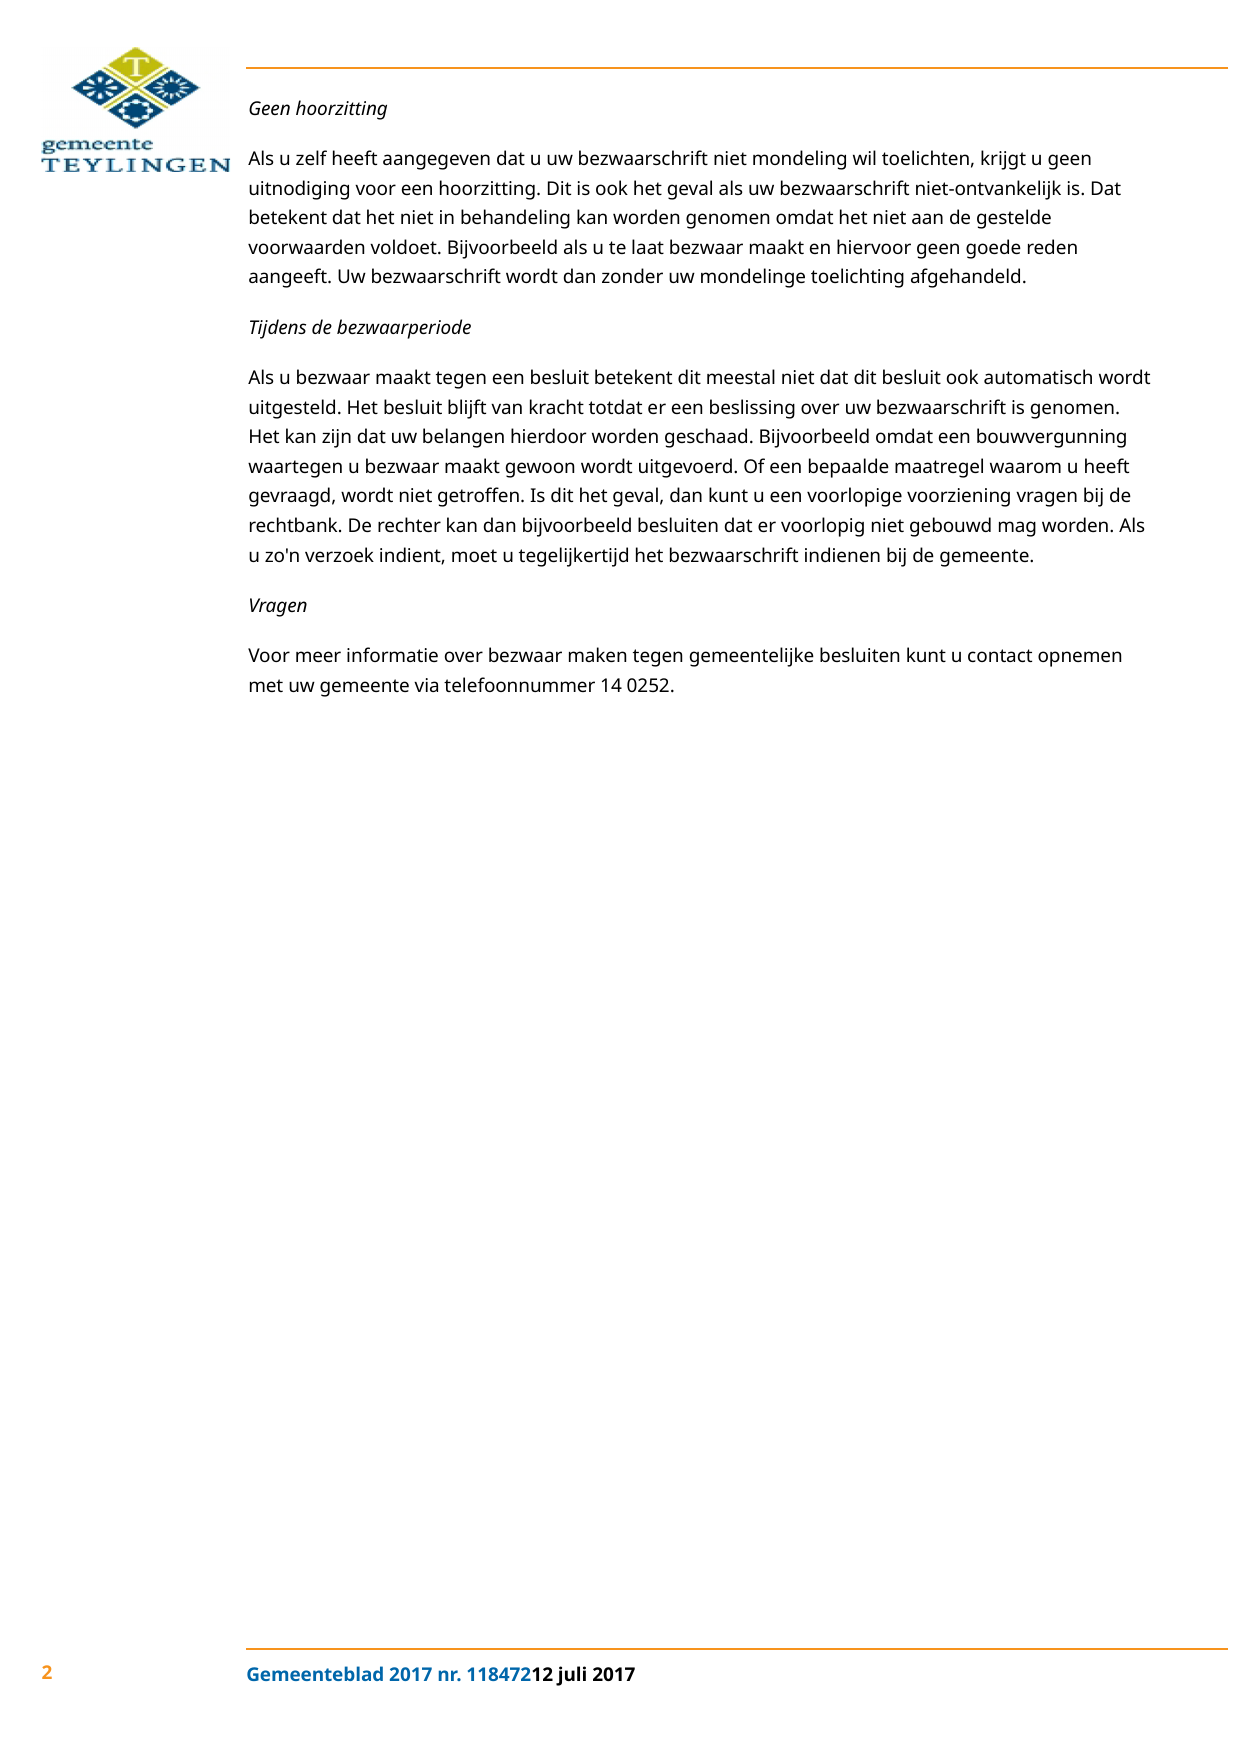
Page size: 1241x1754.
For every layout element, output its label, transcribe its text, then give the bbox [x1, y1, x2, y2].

picture [41, 47, 231, 172]
text Voor meer informatie over bezwaar maken tegen gemeentelijke besluiten kunt u contact opnemen met uw gemeente via telefoonnummer 14 0252. [248, 643, 1152, 698]
text Tijdens de bezwaarperiode [248, 314, 1152, 340]
text Geen hoorzitting [248, 95, 1152, 121]
text Vragen [248, 592, 1152, 618]
text Als u zelf heeft aangegeven dat u uw bezwaarschrift niet mondeling wil toelichten, krijgt u geen uitnodiging voor een hoorzitting. Dit is ook het geval als uw bezwaarschrift niet-ontvankelijk is. Dat betekent dat het niet in behandeling kan worden genomen omdat het niet aan de gestelde voorwaarden voldoet. Bijvoorbeeld als u te laat bezwaar maakt en hiervoor geen goede reden aangeeft. Uw bezwaarschrift wordt dan zonder uw mondelinge toelichting afgehandeld. [248, 145, 1152, 289]
text Als u bezwaar maakt tegen een besluit betekent dit meestal niet dat dit besluit ook automatisch wordt uitgesteld. Het besluit blijft van kracht totdat er een beslissing over uw bezwaarschrift is genomen. Het kan zijn dat uw belangen hierdoor worden geschaad. Bijvoorbeeld omdat een bouwvergunning waartegen u bezwaar maakt gewoon wordt uitgevoerd. Of een bepaalde maatregel waarom u heeft gevraagd, wordt niet getroffen. Is dit het geval, dan kunt u een voorlopige voorziening vragen bij de rechtbank. De rechter kan dan bijvoorbeeld besluiten dat er voorlopig niet gebouwd mag worden. Als u zo'n verzoek indient, moet u tegelijkertijd het bezwaarschrift indienen bij de gemeente. [248, 364, 1152, 568]
